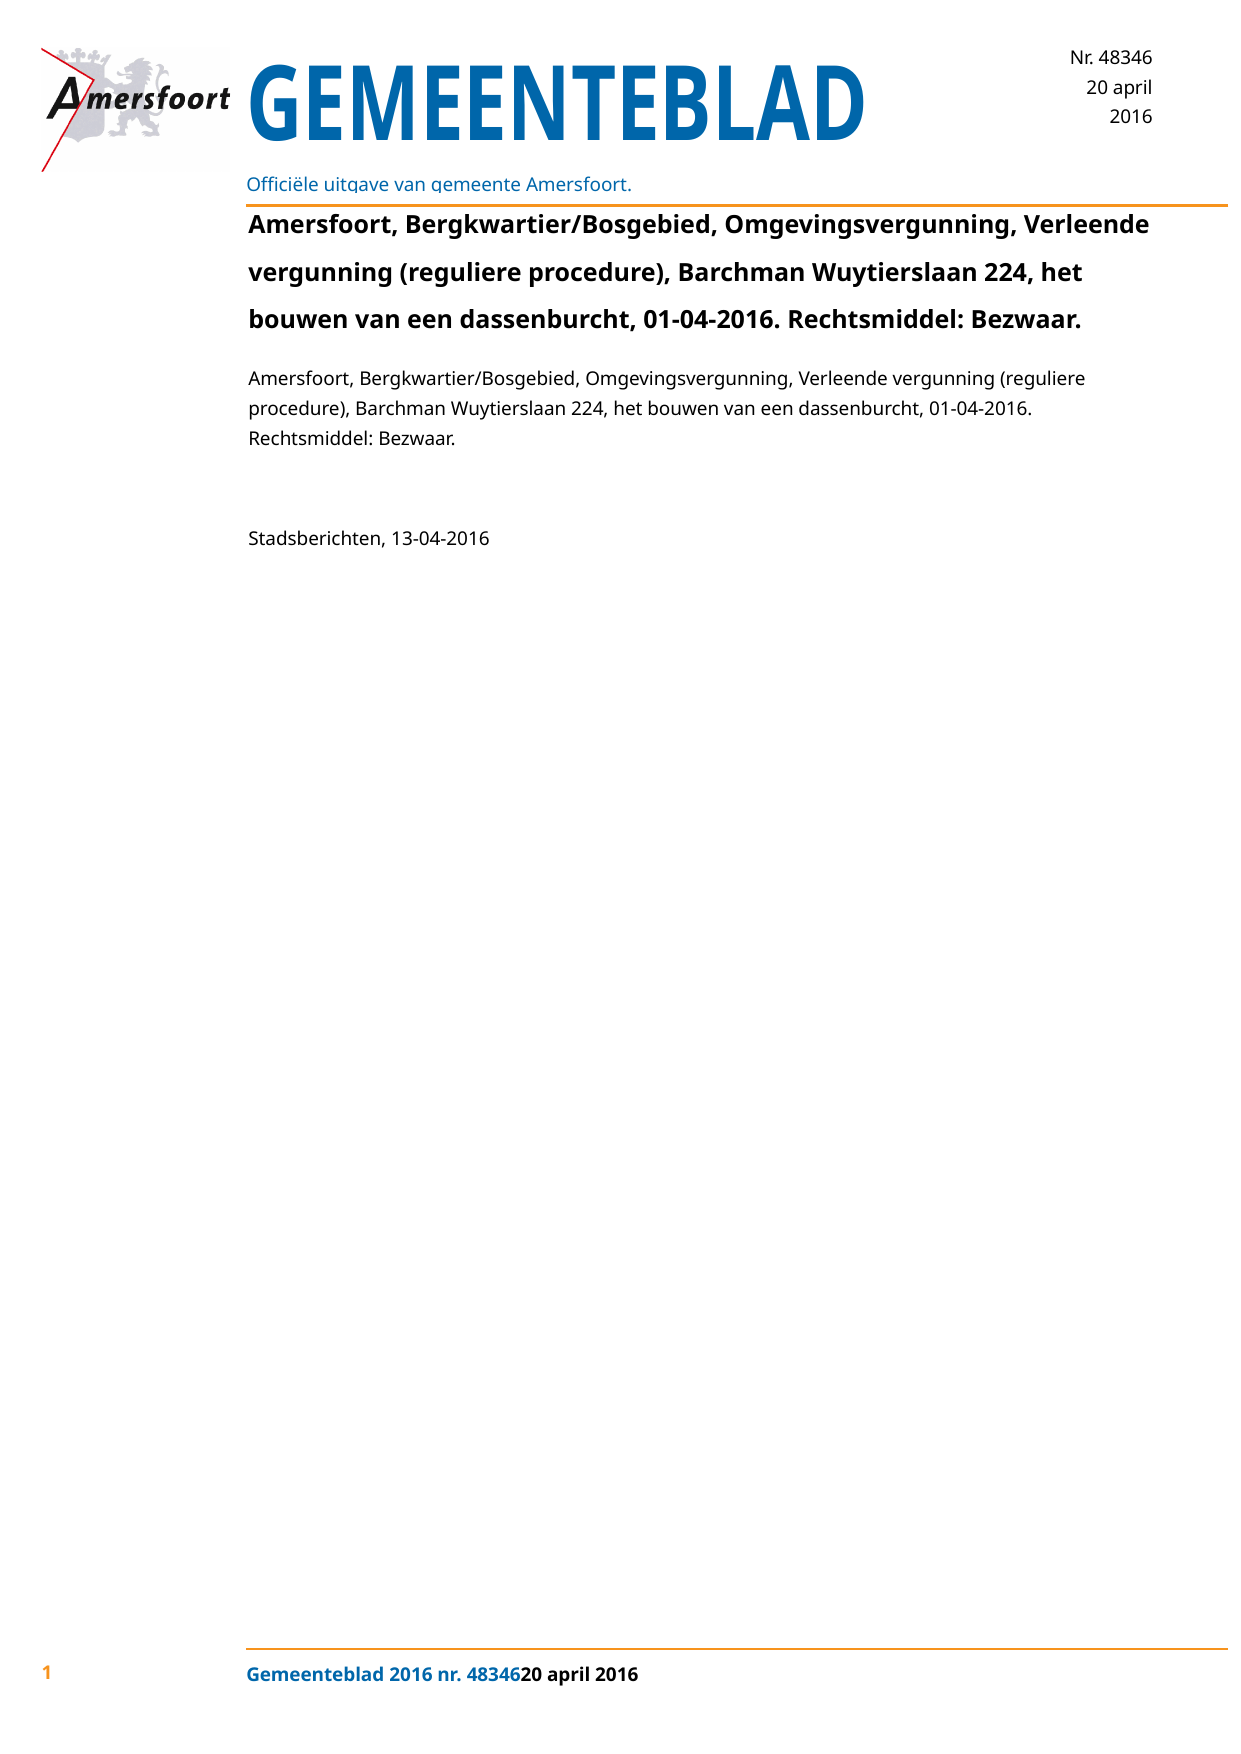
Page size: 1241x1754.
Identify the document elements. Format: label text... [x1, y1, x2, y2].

text Amersfoort, Bergkwartier/Bosgebied, Omgevingsvergunning, Verleende vergunning (reguliere procedure), Barchman Wuytierslaan 224, het bouwen van een dassenburcht, 01-04-2016. Rechtsmiddel: Bezwaar. [248, 207, 1152, 336]
text Amersfoort, Bergkwartier/Bosgebied, Omgevingsvergunning, Verleende vergunning (reguliere procedure), Barchman Wuytierslaan 224, het bouwen van een dassenburcht, 01-04-2016. Rechtsmiddel: Bezwaar. [248, 366, 1152, 450]
picture [41, 47, 231, 172]
text Stadsberichten, 13-04-2016 [248, 526, 1152, 551]
